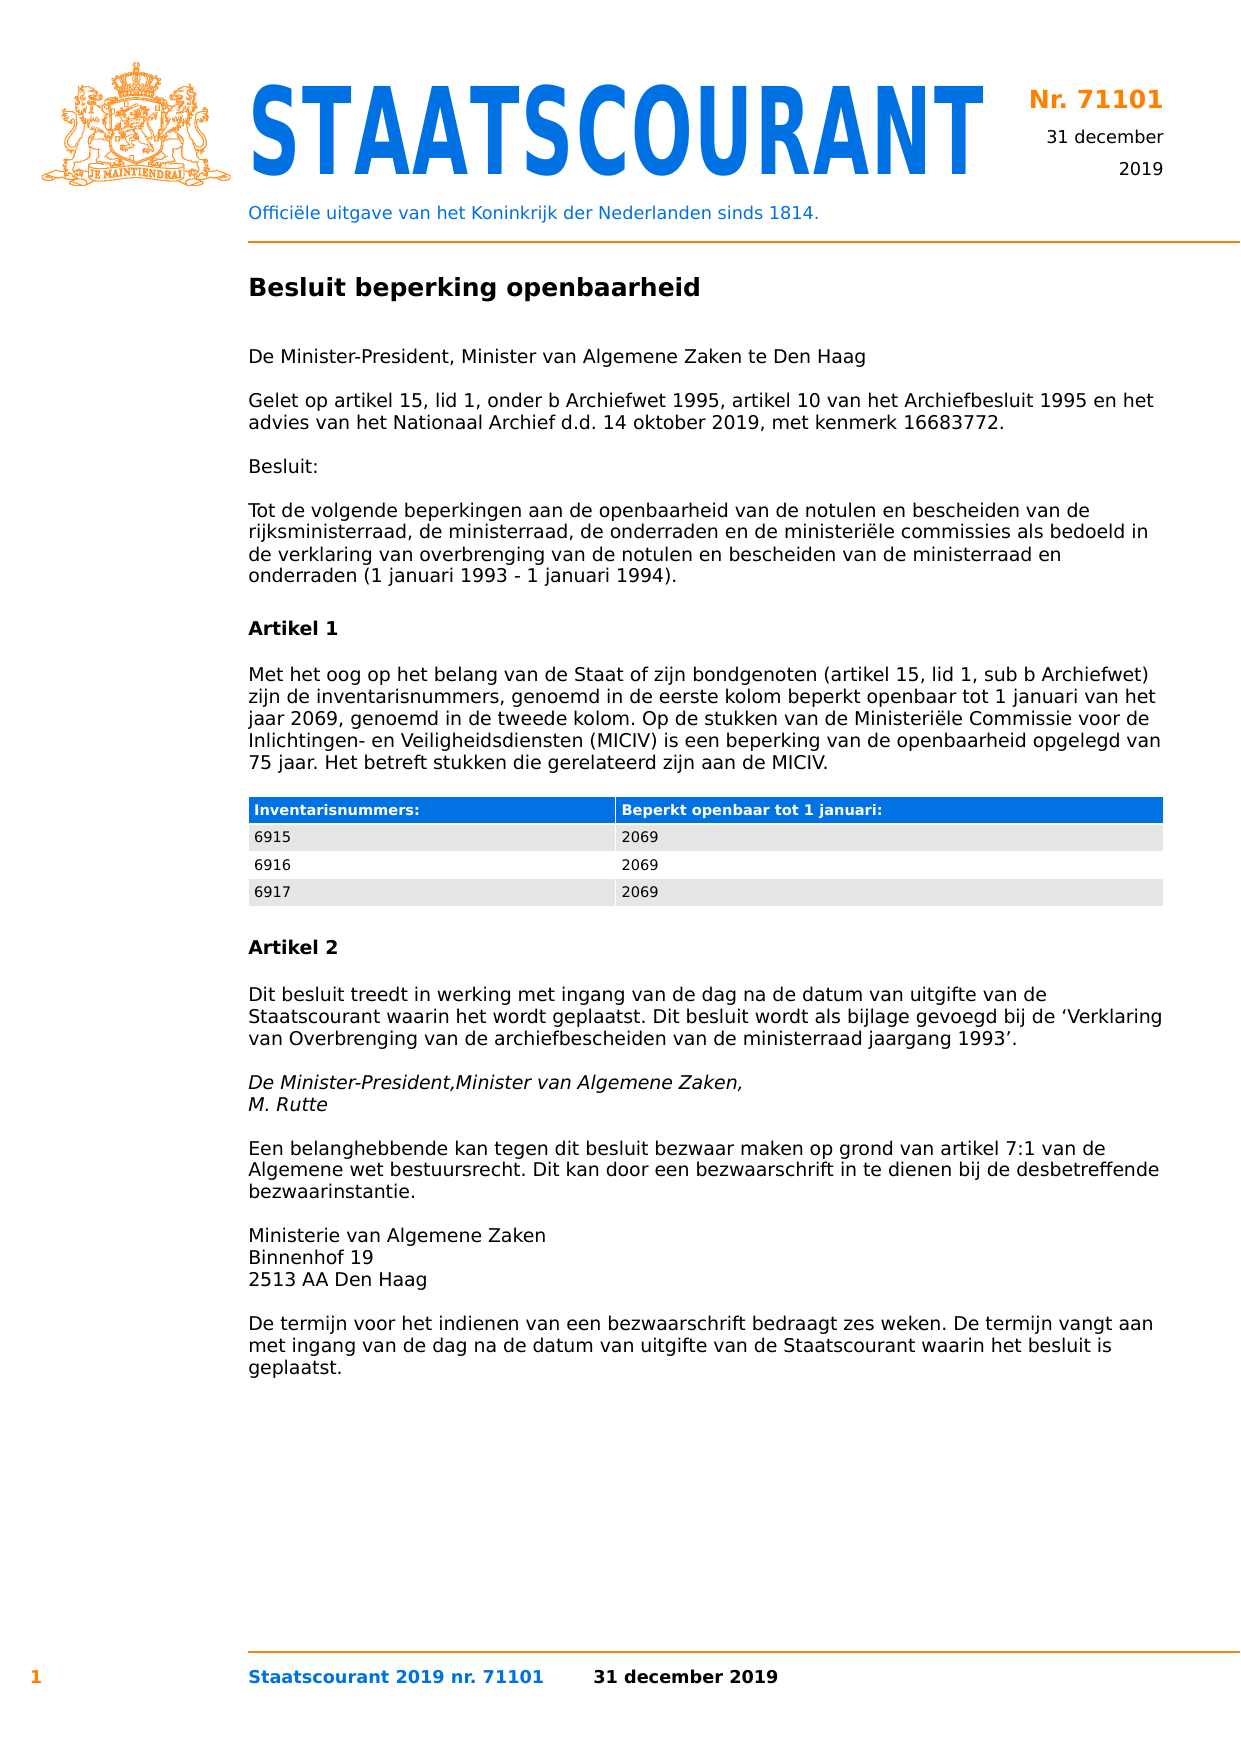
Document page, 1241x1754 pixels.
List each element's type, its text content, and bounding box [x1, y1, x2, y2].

table_cell 6915 [249, 825, 615, 851]
table_cell 31 december [998, 121, 1240, 153]
text De Minister-President,Minister van Algemene Zaken, M. Rutte [248, 1072, 1163, 1116]
table_cell 6916 [249, 852, 615, 878]
picture [41, 62, 231, 186]
text Dit besluit treedt in werking met ingang van de dag na de datum van uitgifte van de Staatscourant waarin het wordt geplaatst. Dit besluit wordt als bijlage gevoegd bij de ‘Verklaring van Overbrenging van de archiefbescheiden van de ministerraad jaargang 1993’. [248, 984, 1163, 1050]
text Gelet op artikel 15, lid 1, onder b Archiefwet 1995, artikel 10 van het Archiefbesluit 1995 en het advies van het Nationaal Archief d.d. 14 oktober 2019, met kenmerk 16683772. [248, 390, 1163, 434]
subtitle Artikel 2 [248, 937, 1163, 959]
text De termijn voor het indienen van een bezwaarschrift bedraagt zes weken. De termijn vangt aan met ingang van de dag na de datum van uitgifte van de Staatscourant waarin het besluit is geplaatst. [248, 1313, 1163, 1379]
table_cell 2069 [616, 852, 1163, 878]
subtitle Besluit beperking openbaarheid [248, 273, 1163, 302]
text Met het oog op het belang van de Staat of zijn bondgenoten (artikel 15, lid 1, sub b Archiefwet) zijn de inventarisnummers, genoemd in de eerste kolom beperkt openbaar tot 1 januari van het jaar 2069, genoemd in de tweede kolom. Op de stukken van de Ministeriële Commissie voor de Inlichtingen- en Veiligheidsdiensten (MICIV) is een beperking van de openbaarheid opgelegd van 75 jaar. Het betreft stukken die gerelateerd zijn aan de MICIV. [248, 664, 1163, 774]
table_header Inventarisnummers: [249, 797, 615, 823]
table_cell 2019 [998, 153, 1240, 203]
text Ministerie van Algemene Zaken [248, 1225, 1163, 1247]
table_header STAATSCOURANT [248, 62, 998, 203]
text 2513 AA Den Haag [248, 1269, 1163, 1291]
table_cell Officiële uitgave van het Koninkrijk der Nederlanden sinds 1814. [248, 203, 1240, 241]
subtitle Artikel 1 [248, 617, 1163, 639]
text Tot de volgende beperkingen aan de openbaarheid van de notulen en bescheiden van de rijksministerraad, de ministerraad, de onderraden en de ministeriële commissies als bedoeld in de verklaring van overbrenging van de notulen en bescheiden van de ministerraad en onderraden (1 januari 1993 - 1 januari 1994). [248, 499, 1163, 587]
text Besluit: [248, 456, 1163, 478]
table_cell 2069 [616, 825, 1163, 851]
text Een belanghebbende kan tegen dit besluit bezwaar maken op grond van artikel 7:1 van de Algemene wet bestuursrecht. Dit kan door een bezwaarschrift in te dienen bij de desbetreffende bezwaarinstantie. [248, 1137, 1163, 1203]
table_header Nr. 71101 [998, 62, 1240, 121]
table_header [25, 62, 248, 241]
table_cell 2069 [616, 879, 1163, 906]
table_header Beperkt openbaar tot 1 januari: [616, 797, 1163, 823]
table_cell 6917 [249, 879, 615, 906]
text Binnenhof 19 [248, 1247, 1163, 1269]
text De Minister-President, Minister van Algemene Zaken te Den Haag [248, 346, 1163, 368]
